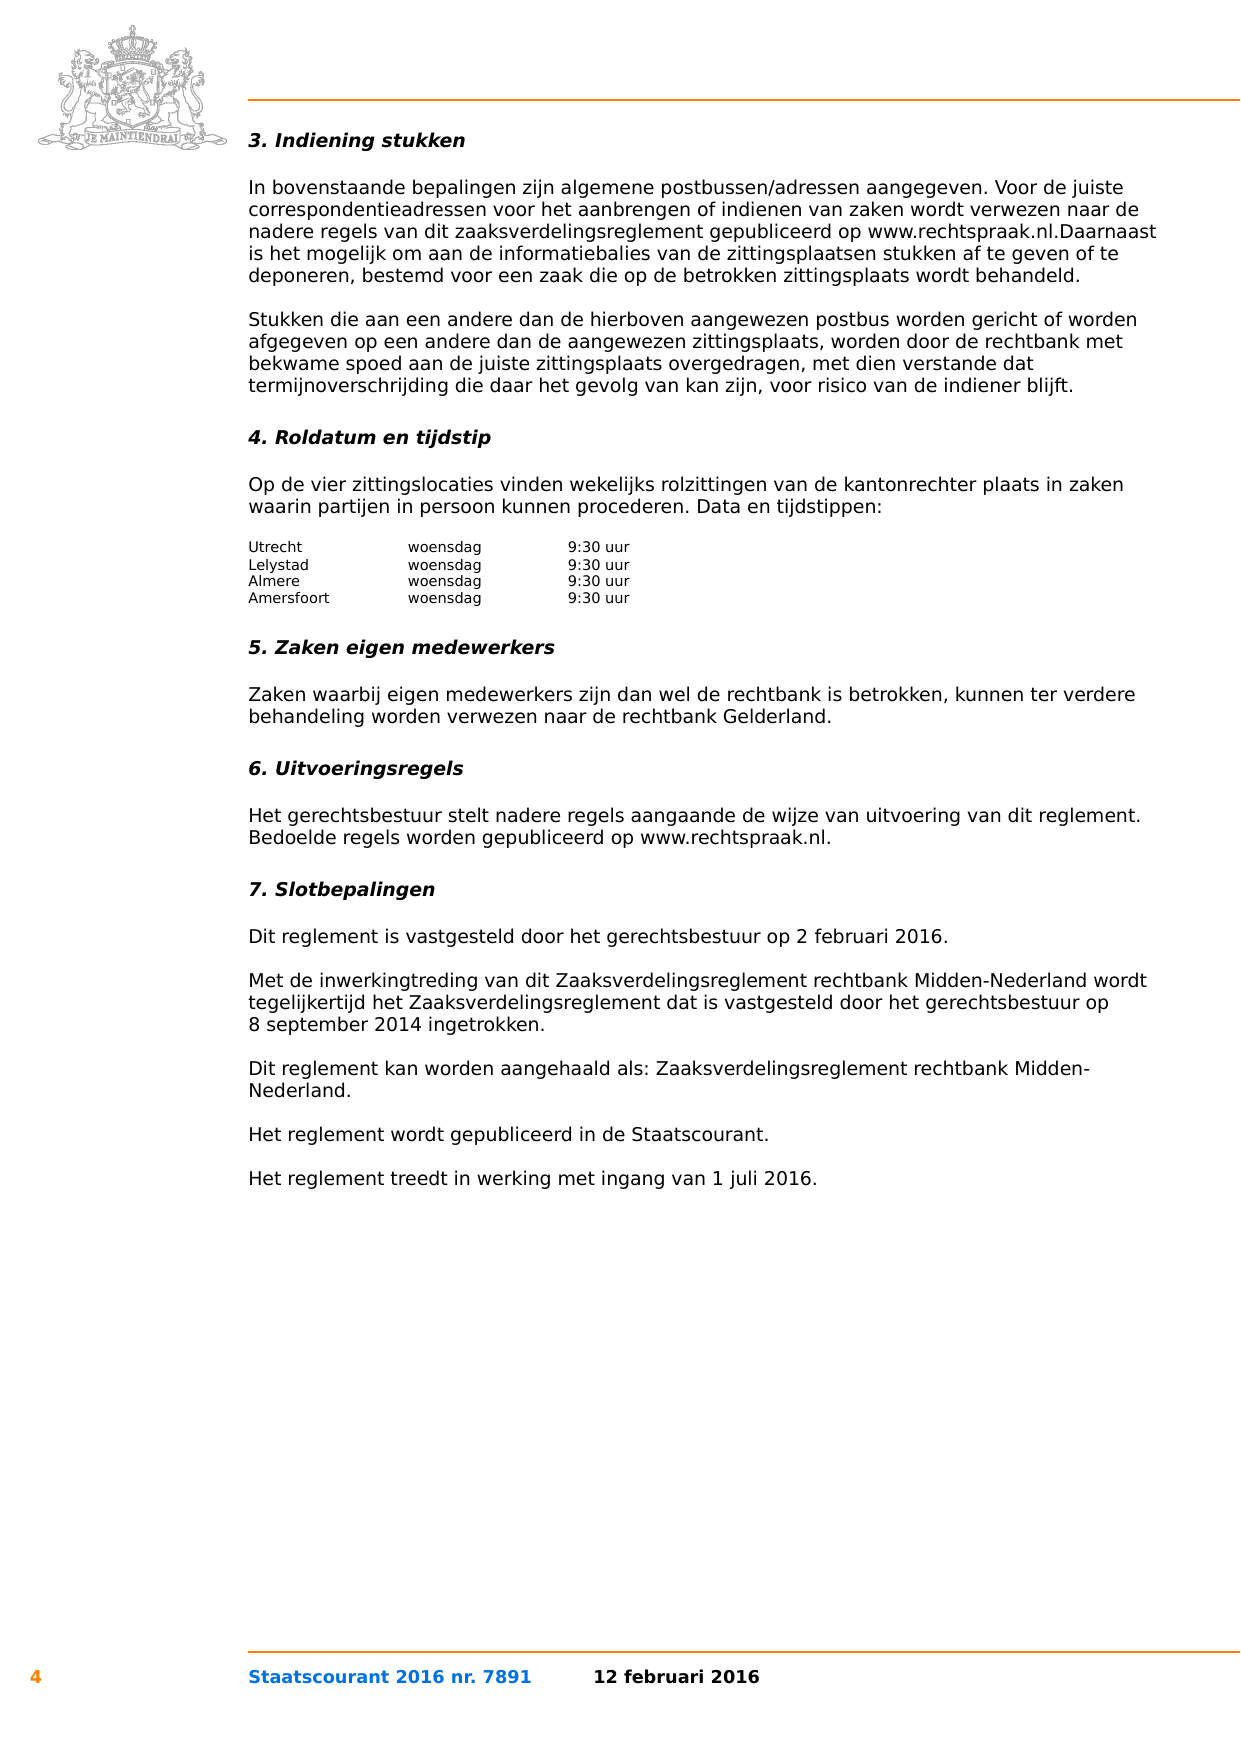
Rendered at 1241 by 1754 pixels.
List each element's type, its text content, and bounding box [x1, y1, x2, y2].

table_cell 9:30 uur [562, 573, 1163, 590]
table_cell woensdag [402, 556, 562, 573]
table_cell 9:30 uur [562, 590, 1163, 607]
text Het gerechtsbestuur stelt nadere regels aangaande de wijze van uitvoering van dit reglement. Bedoelde regels worden gepubliceerd op www.rechtspraak.nl. [248, 805, 1163, 849]
table_header woensdag [402, 539, 562, 556]
table_cell 9:30 uur [562, 556, 1163, 573]
text Dit reglement kan worden aangehaald als: Zaaksverdelingsreglement rechtbank Midden-Nederland. [248, 1058, 1163, 1102]
table_header Utrecht [248, 539, 402, 556]
text Stukken die aan een andere dan de hierboven aangewezen postbus worden gericht of worden afgegeven op een andere dan de aangewezen zittingsplaats, worden door de rechtbank met bekwame spoed aan de juiste zittingsplaats overgedragen, met dien verstande dat termijnoverschrijding die daar het gevolg van kan zijn, voor risico van de indiener blijft. [248, 309, 1163, 397]
subtitle 6. Uitvoeringsregels [248, 758, 1163, 780]
text Zaken waarbij eigen medewerkers zijn dan wel de rechtbank is betrokken, kunnen ter verdere behandeling worden verwezen naar de rechtbank Gelderland. [248, 684, 1163, 728]
text Dit reglement is vastgesteld door het gerechtsbestuur op 2 februari 2016. [248, 926, 1163, 948]
text In bovenstaande bepalingen zijn algemene postbussen/adressen aangegeven. Voor de juiste correspondentieadressen voor het aanbrengen of indienen van zaken wordt verwezen naar de nadere regels van dit zaaksverdelingsreglement gepubliceerd op www.rechtspraak.nl.Daarnaast is het mogelijk om aan de informatiebalies van de zittingsplaatsen stukken af te geven of te deponeren, bestemd voor een zaak die op de betrokken zittingsplaats wordt behandeld. [248, 177, 1163, 287]
text Op de vier zittingslocaties vinden wekelijks rolzittingen van de kantonrechter plaats in zaken waarin partijen in persoon kunnen procederen. Data en tijdstippen: [248, 473, 1163, 517]
subtitle 5. Zaken eigen medewerkers [248, 637, 1163, 659]
table_cell woensdag [402, 590, 562, 607]
table_cell Lelystad [248, 556, 402, 573]
text Met de inwerkingtreding van dit Zaaksverdelingsreglement rechtbank Midden-Nederland wordt tegelijkertijd het Zaaksverdelingsreglement dat is vastgesteld door het gerechtsbestuur op 8 september 2014 ingetrokken. [248, 970, 1163, 1036]
table_cell Amersfoort [248, 590, 402, 607]
subtitle 3. Indiening stukken [248, 130, 1163, 152]
subtitle 4. Roldatum en tijdstip [248, 427, 1163, 448]
text Het reglement treedt in werking met ingang van 1 juli 2016. [248, 1167, 1163, 1189]
text Het reglement wordt gepubliceerd in de Staatscourant. [248, 1124, 1163, 1146]
subtitle 7. Slotbepalingen [248, 879, 1163, 901]
table_header 9:30 uur [562, 539, 1163, 556]
table_cell woensdag [402, 573, 562, 590]
picture [38, 25, 227, 150]
table_cell Almere [248, 573, 402, 590]
